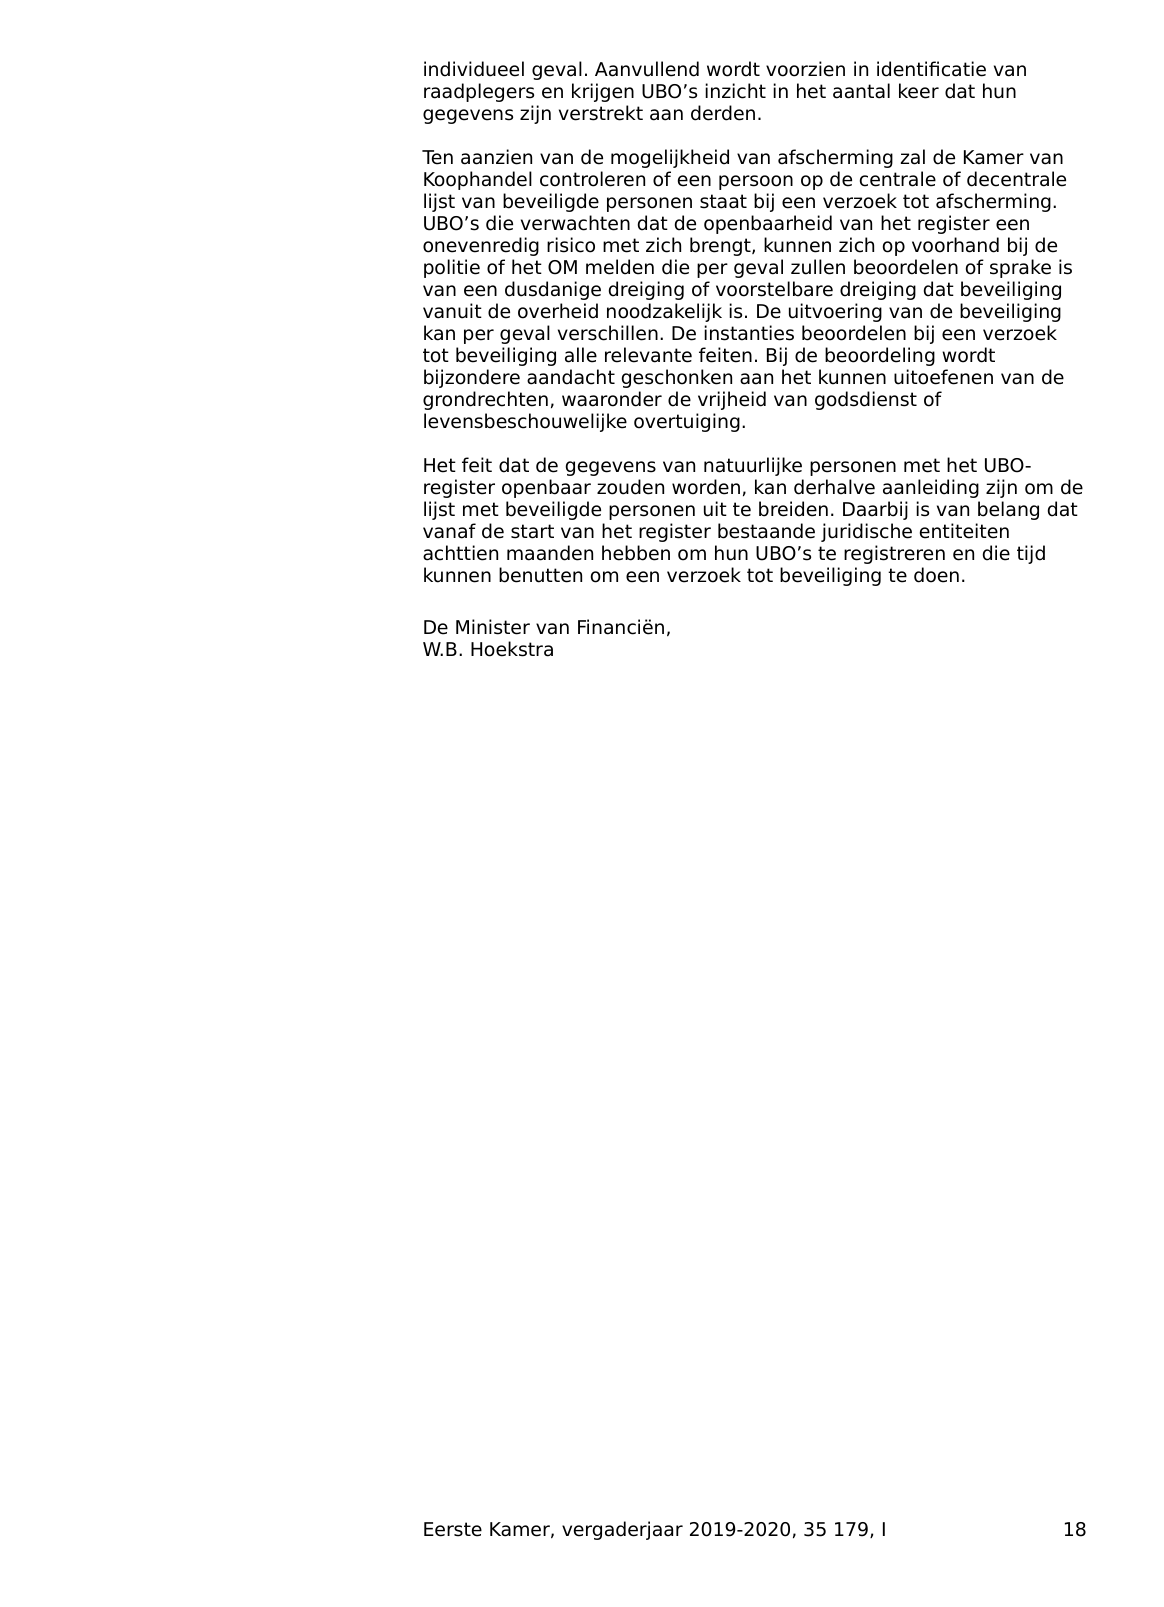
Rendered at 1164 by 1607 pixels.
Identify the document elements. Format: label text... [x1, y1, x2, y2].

text Het feit dat de gegevens van natuurlijke personen met het UBO-register openbaar zouden worden, kan derhalve aanleiding zijn om de lijst met beveiligde personen uit te breiden. Daarbij is van belang dat vanaf de start van het register bestaande juridische entiteiten achttien maanden hebben om hun UBO’s te registreren en die tijd kunnen benutten om een verzoek tot beveiliging te doen. [422, 455, 1087, 587]
text individueel geval. Aanvullend wordt voorzien in identificatie van raadplegers en krijgen UBO’s inzicht in het aantal keer dat hun gegevens zijn verstrekt aan derden. [422, 59, 1087, 125]
text Ten aanzien van de mogelijkheid van afscherming zal de Kamer van Koophandel controleren of een persoon op de centrale of decentrale lijst van beveiligde personen staat bij een verzoek tot afscherming. UBO’s die verwachten dat de openbaarheid van het register een onevenredig risico met zich brengt, kunnen zich op voorhand bij de politie of het OM melden die per geval zullen beoordelen of sprake is van een dusdanige dreiging of voorstelbare dreiging dat beveiliging vanuit de overheid noodzakelijk is. De uitvoering van de beveiliging kan per geval verschillen. De instanties beoordelen bij een verzoek tot beveiliging alle relevante feiten. Bij de beoordeling wordt bijzondere aandacht geschonken aan het kunnen uitoefenen van de grondrechten, waaronder de vrijheid van godsdienst of levensbeschouwelijke overtuiging. [422, 147, 1087, 433]
text De Minister van Financiën, W.B. Hoekstra [422, 617, 1087, 661]
